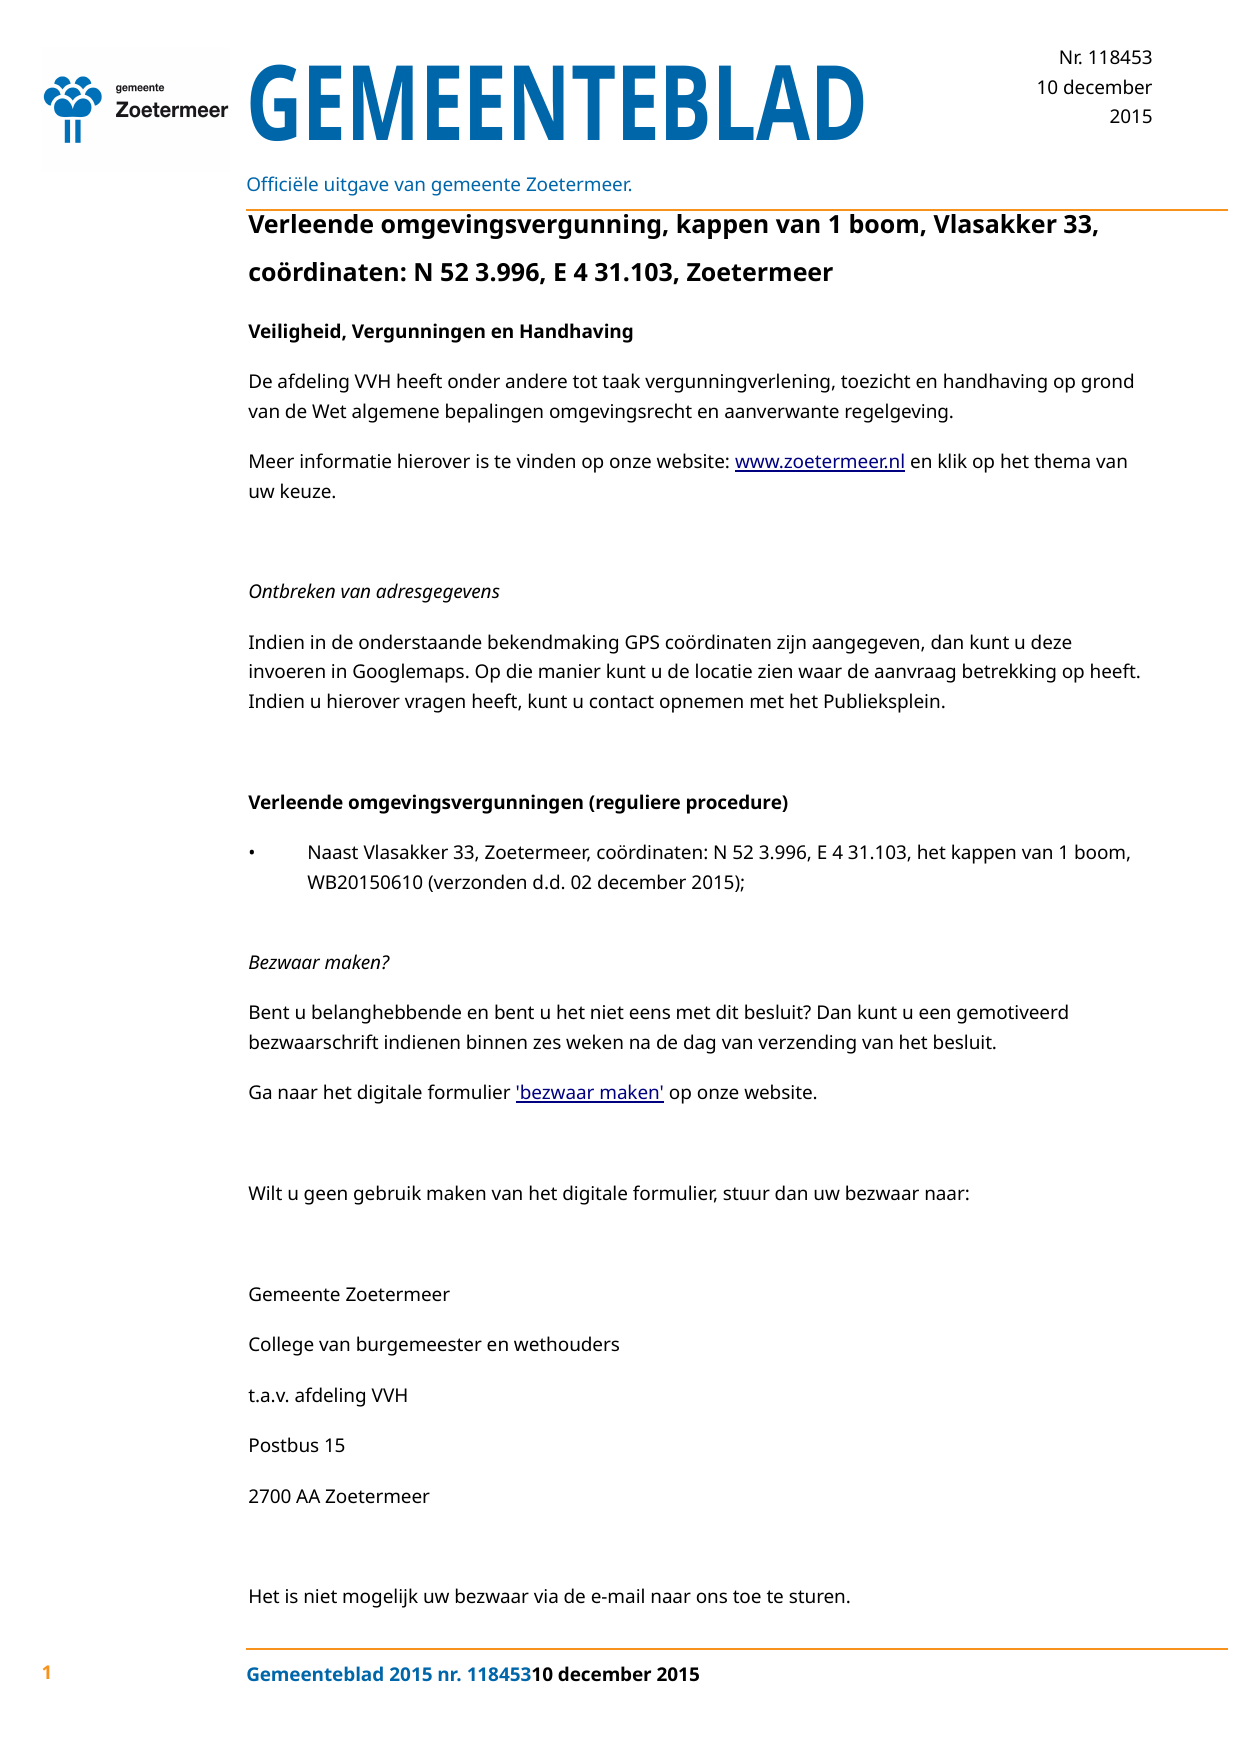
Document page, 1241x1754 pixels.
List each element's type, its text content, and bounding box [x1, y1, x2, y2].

picture [41, 47, 231, 172]
text Ontbreken van adresgegevens [248, 579, 1152, 604]
text Meer informatie hierover is te vinden op onze website: www.zoetermeer.nl en klik op het thema van uw keuze. [248, 448, 1152, 504]
text Het is niet mogelijk uw bezwaar via de e-mail naar ons toe te sturen. [248, 1584, 1152, 1609]
text Veiligheid, Vergunningen en Handhaving [248, 318, 1152, 344]
text De afdeling VVH heeft onder andere tot taak vergunningverlening, toezicht en handhaving op grond van de Wet algemene bepalingen omgevingsrecht en aanverwante regelgeving. [248, 368, 1152, 424]
text Indien in de onderstaande bekendmaking GPS coördinaten zijn aangegeven, dan kunt u deze invoeren in Googlemaps. Op die manier kunt u de locatie zien waar de aanvraag betrekking op heeft. Indien u hierover vragen heeft, kunt u contact opnemen met het Publieksplein. [248, 629, 1152, 714]
text College van burgemeester en wethouders [248, 1332, 1152, 1357]
list Naast Vlasakker 33, Zoetermeer, coördinaten: N 52 3.996, E 4 31.103, het kappen van 1 boom, WB20150610 (verzonden d.d. 02 december 2015); [248, 839, 1152, 895]
text Wilt u geen gebruik maken van het digitale formulier, stuur dan uw bezwaar naar: [248, 1180, 1152, 1206]
text 2700 AA Zoetermeer [248, 1483, 1152, 1509]
text Bezwaar maken? [248, 949, 1152, 975]
text Bent u belanghebbende en bent u het niet eens met dit besluit? Dan kunt u een gemotiveerd bezwaarschrift indienen binnen zes weken na de dag van verzending van het besluit. [248, 999, 1152, 1055]
text Verleende omgevingsvergunning, kappen van 1 boom, Vlasakker 33, coördinaten: N 52 3.996, E 4 31.103, Zoetermeer [248, 211, 1152, 288]
text Postbus 15 [248, 1432, 1152, 1458]
text t.a.v. afdeling VVH [248, 1382, 1152, 1408]
text Gemeente Zoetermeer [248, 1281, 1152, 1307]
text Ga naar het digitale formulier 'bezwaar maken' op onze website. [248, 1079, 1152, 1105]
text Verleende omgevingsvergunningen (reguliere procedure) [248, 789, 1152, 815]
